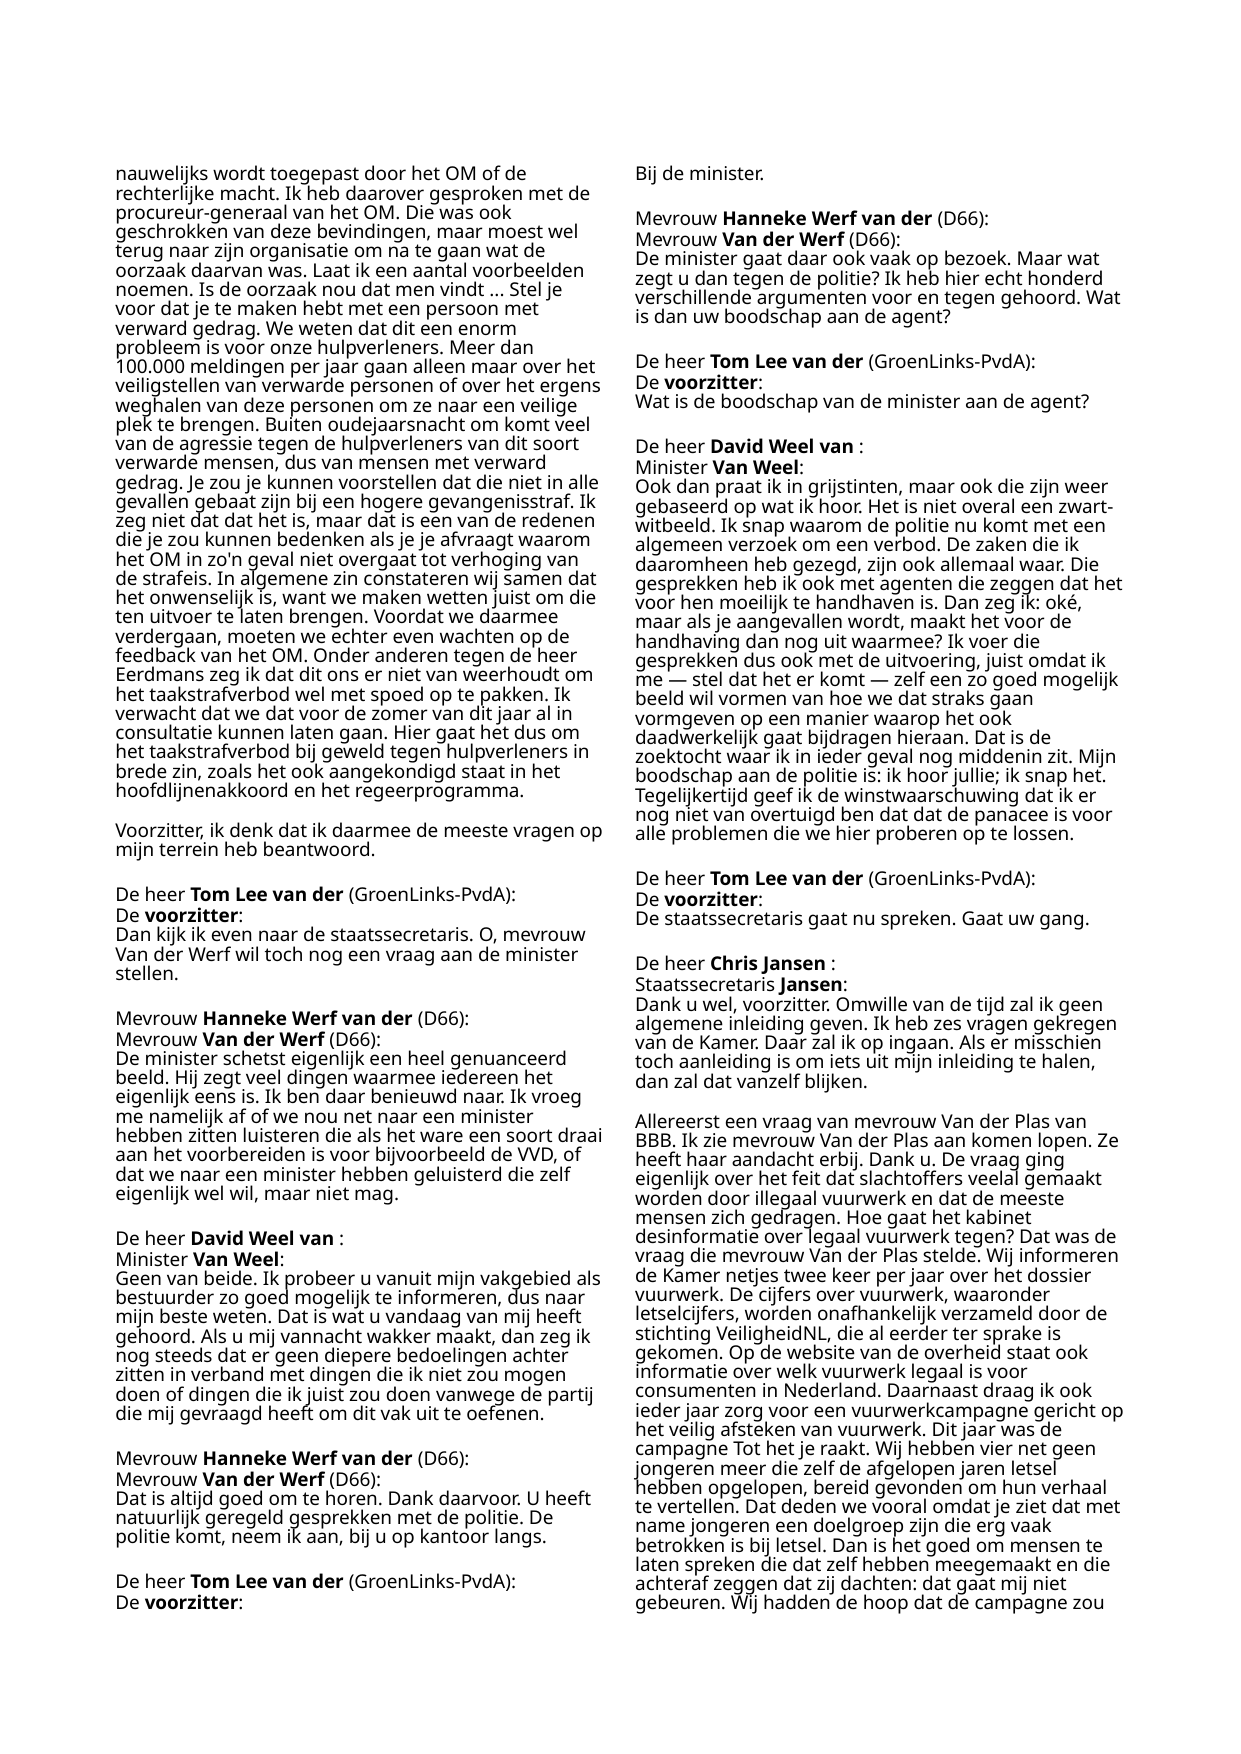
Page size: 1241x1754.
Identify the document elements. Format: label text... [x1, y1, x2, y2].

text Dat is altijd goed om te horen. Dank daarvoor. U heeft natuurlijk geregeld gesprekken met de politie. De politie komt, neem ik aan, bij u op kantoor langs. [115, 1490, 605, 1548]
text Mevrouw Van der Werf (D66): [115, 1031, 605, 1050]
text Mevrouw Van der Werf (D66): [115, 1471, 605, 1490]
text Staatssecretaris Jansen: [635, 976, 1125, 996]
text Allereerst een vraag van mevrouw Van der Plas van BBB. Ik zie mevrouw Van der Plas aan komen lopen. Ze heeft haar aandacht erbij. Dank u. De vraag ging eigenlijk over het feit dat slachtoffers veelal gemaakt worden door illegaal vuurwerk en dat de meeste mensen zich gedragen. Hoe gaat het kabinet desinformatie over legaal vuurwerk tegen? Dat was de vraag die mevrouw Van der Plas stelde. Wij informeren de Kamer netjes twee keer per jaar over het dossier vuurwerk. De cijfers over vuurwerk, waaronder letselcijfers, worden onafhankelijk verzameld door de stichting VeiligheidNL, die al eerder ter sprake is gekomen. Op de website van de overheid staat ook informatie over welk vuurwerk legaal is voor consumenten in Nederland. Daarnaast draag ik ook ieder jaar zorg voor een vuurwerkcampagne gericht op het veilig afsteken van vuurwerk. Dit jaar was de campagne Tot het je raakt. Wij hebben vier net geen jongeren meer die zelf de afgelopen jaren letsel hebben opgelopen, bereid gevonden om hun verhaal te vertellen. Dat deden we vooral omdat je ziet dat met name jongeren een doelgroep zijn die erg vaak betrokken is bij letsel. Dan is het goed om mensen te laten spreken die dat zelf hebben meegemaakt en die achteraf zeggen dat zij dachten: dat gaat mij niet gebeuren. Wij hadden de hoop dat de campagne zou [635, 1113, 1125, 1614]
text De heer Chris Jansen : [635, 951, 1125, 976]
text Wat is de boodschap van de minister aan de agent? [635, 393, 1125, 413]
text Dank u wel, voorzitter. Omwille van de tijd zal ik geen algemene inleiding geven. Ik heb zes vragen gekregen van de Kamer. Daar zal ik op ingaan. Als er misschien toch aanleiding is om iets uit mijn inleiding te halen, dan zal dat vanzelf blijken. [635, 996, 1125, 1092]
text Mevrouw Hanneke Werf van der (D66): [635, 205, 1125, 231]
text De heer Tom Lee van der (GroenLinks-PvdA): [635, 865, 1125, 891]
text Geen van beide. Ik probeer u vanuit mijn vakgebied als bestuurder zo goed mogelijk te informeren, dus naar mijn beste weten. Dat is wat u vandaag van mij heeft gehoord. Als u mij vannacht wakker maakt, dan zeg ik nog steeds dat er geen diepere bedoelingen achter zitten in verband met dingen die ik niet zou mogen doen of dingen die ik juist zou doen vanwege de partij die mij gevraagd heeft om dit vak uit te oefenen. [115, 1270, 605, 1424]
text De minister schetst eigenlijk een heel genuanceerd beeld. Hij zegt veel dingen waarmee iedereen het eigenlijk eens is. Ik ben daar benieuwd naar. Ik vroeg me namelijk af of we nou net naar een minister hebben zitten luisteren die als het ware een soort draai aan het voorbereiden is voor bijvoorbeeld de VVD, of dat we naar een minister hebben geluisterd die zelf eigenlijk wel wil, maar niet mag. [115, 1050, 605, 1204]
text De heer David Weel van : [635, 433, 1125, 459]
text De heer Tom Lee van der (GroenLinks-PvdA): [115, 1569, 605, 1594]
text De heer Tom Lee van der (GroenLinks-PvdA): [115, 881, 605, 907]
text De staatssecretaris gaat nu spreken. Gaat uw gang. [635, 910, 1125, 930]
text De heer David Weel van : [115, 1225, 605, 1251]
text De voorzitter: [635, 374, 1125, 393]
text Voorzitter, ik denk dat ik daarmee de meeste vragen op mijn terrein heb beantwoord. [115, 822, 605, 861]
text Minister Van Weel: [115, 1251, 605, 1270]
text Minister Van Weel: [635, 459, 1125, 478]
text Dan kijk ik even naar de staatssecretaris. O, mevrouw Van der Werf wil toch nog een vraag aan de minister stellen. [115, 926, 605, 984]
text nauwelijks wordt toegepast door het OM of de rechterlijke macht. Ik heb daarover gesproken met de procureur-generaal van het OM. Die was ook geschrokken van deze bevindingen, maar moest wel terug naar zijn organisatie om na te gaan wat de oorzaak daarvan was. Laat ik een aantal voorbeelden noemen. Is de oorzaak nou dat men vindt ... Stel je voor dat je te maken hebt met een persoon met verward gedrag. We weten dat dit een enorm probleem is voor onze hulpverleners. Meer dan 100.000 meldingen per jaar gaan alleen maar over het veiligstellen van verwarde personen of over het ergens weghalen van deze personen om ze naar een veilige plek te brengen. Buiten oudejaarsnacht om komt veel van de agressie tegen de hulpverleners van dit soort verwarde mensen, dus van mensen met verward gedrag. Je zou je kunnen voorstellen dat die niet in alle gevallen gebaat zijn bij een hogere gevangenisstraf. Ik zeg niet dat dat het is, maar dat is een van de redenen die je zou kunnen bedenken als je je afvraagt waarom het OM in zo'n geval niet overgaat tot verhoging van de strafeis. In algemene zin constateren wij samen dat het onwenselijk is, want we maken wetten juist om die ten uitvoer te laten brengen. Voordat we daarmee verdergaan, moeten we echter even wachten op de feedback van het OM. Onder anderen tegen de heer Eerdmans zeg ik dat dit ons er niet van weerhoudt om het taakstrafverbod wel met spoed op te pakken. Ik verwacht dat we dat voor de zomer van dit jaar al in consultatie kunnen laten gaan. Hier gaat het dus om het taakstrafverbod bij geweld tegen hulpverleners in brede zin, zoals het ook aangekondigd staat in het hoofdlijnenakkoord en het regeerprogramma. [115, 165, 605, 801]
text De minister gaat daar ook vaak op bezoek. Maar wat zegt u dan tegen de politie? Ik heb hier echt honderd verschillende argumenten voor en tegen gehoord. Wat is dan uw boodschap aan de agent? [635, 250, 1125, 327]
text Mevrouw Van der Werf (D66): [635, 231, 1125, 250]
text Mevrouw Hanneke Werf van der (D66): [115, 1005, 605, 1031]
text Ook dan praat ik in grijstinten, maar ook die zijn weer gebaseerd op wat ik hoor. Het is niet overal een zwart-witbeeld. Ik snap waarom de politie nu komt met een algemeen verzoek om een verbod. De zaken die ik daaromheen heb gezegd, zijn ook allemaal waar. Die gesprekken heb ik ook met agenten die zeggen dat het voor hen moeilijk te handhaven is. Dan zeg ik: oké, maar als je aangevallen wordt, maakt het voor de handhaving dan nog uit waarmee? Ik voer die gesprekken dus ook met de uitvoering, juist omdat ik me — stel dat het er komt — zelf een zo goed mogelijk beeld wil vormen van hoe we dat straks gaan vormgeven op een manier waarop het ook daadwerkelijk gaat bijdragen hieraan. Dat is de zoektocht waar ik in ieder geval nog middenin zit. Mijn boodschap aan de politie is: ik hoor jullie; ik snap het. Tegelijkertijd geef ik de winstwaarschuwing dat ik er nog niet van overtuigd ben dat dat de panacee is voor alle problemen die we hier proberen op te lossen. [635, 478, 1125, 844]
text De voorzitter: [115, 907, 605, 926]
text Bij de minister. [635, 165, 1125, 184]
text De voorzitter: [115, 1594, 605, 1614]
text De heer Tom Lee van der (GroenLinks-PvdA): [635, 348, 1125, 374]
text De voorzitter: [635, 891, 1125, 910]
text Mevrouw Hanneke Werf van der (D66): [115, 1445, 605, 1471]
